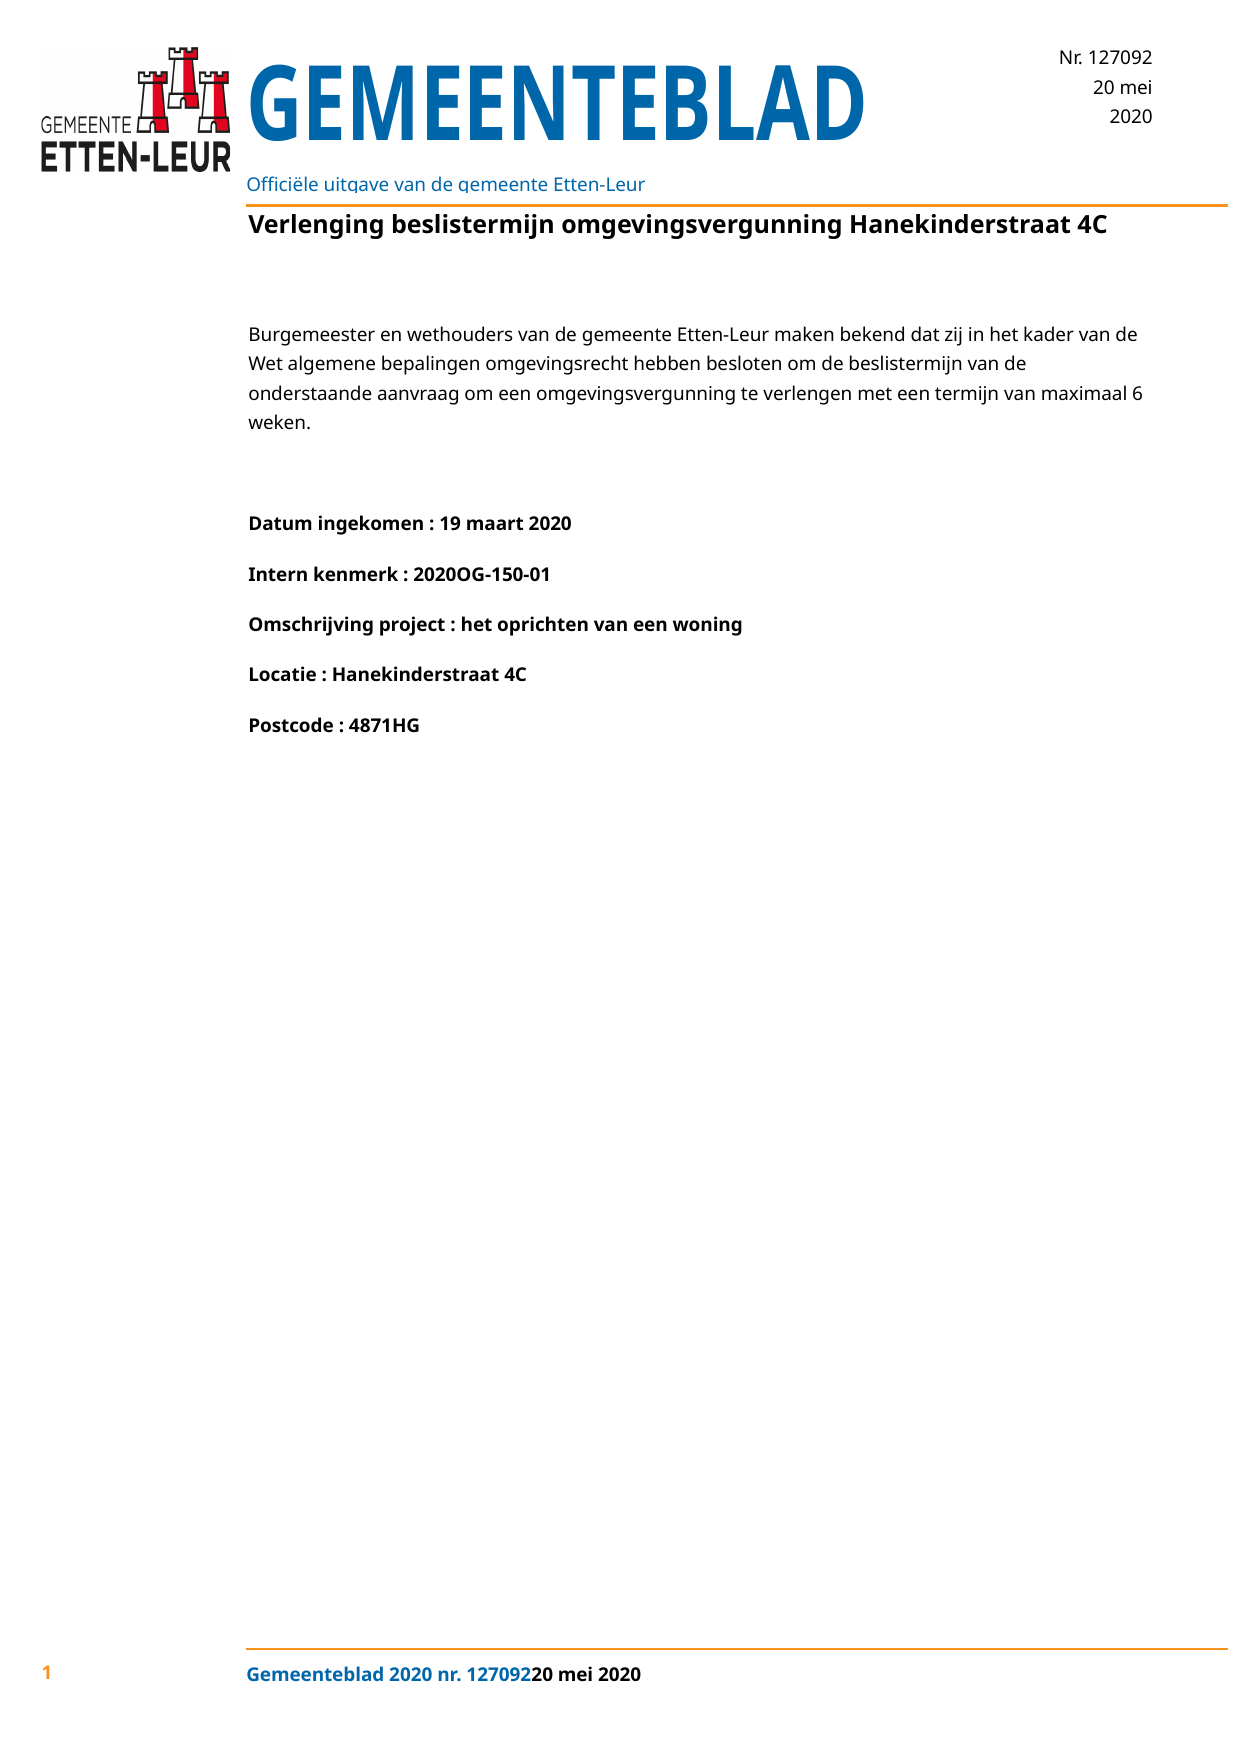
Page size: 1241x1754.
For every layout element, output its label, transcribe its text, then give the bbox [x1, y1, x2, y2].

text Verlenging beslistermijn omgevingsvergunning Hanekinderstraat 4C [248, 207, 1152, 241]
text Burgemeester en wethouders van de gemeente Etten-Leur maken bekend dat zij in het kader van de Wet algemene bepalingen omgevingsrecht hebben besloten om de beslistermijn van de onderstaande aanvraag om een omgevingsvergunning te verlengen met een termijn van maximaal 6 weken. [248, 321, 1152, 435]
text Datum ingekomen : 19 maart 2020 [248, 510, 1152, 536]
text Locatie : Hanekinderstraat 4C [248, 662, 1152, 687]
text Intern kenmerk : 2020OG-150-01 [248, 561, 1152, 586]
text Postcode : 4871HG [248, 712, 1152, 738]
text Omschrijving project : het oprichten van een woning [248, 611, 1152, 637]
picture [41, 47, 231, 172]
